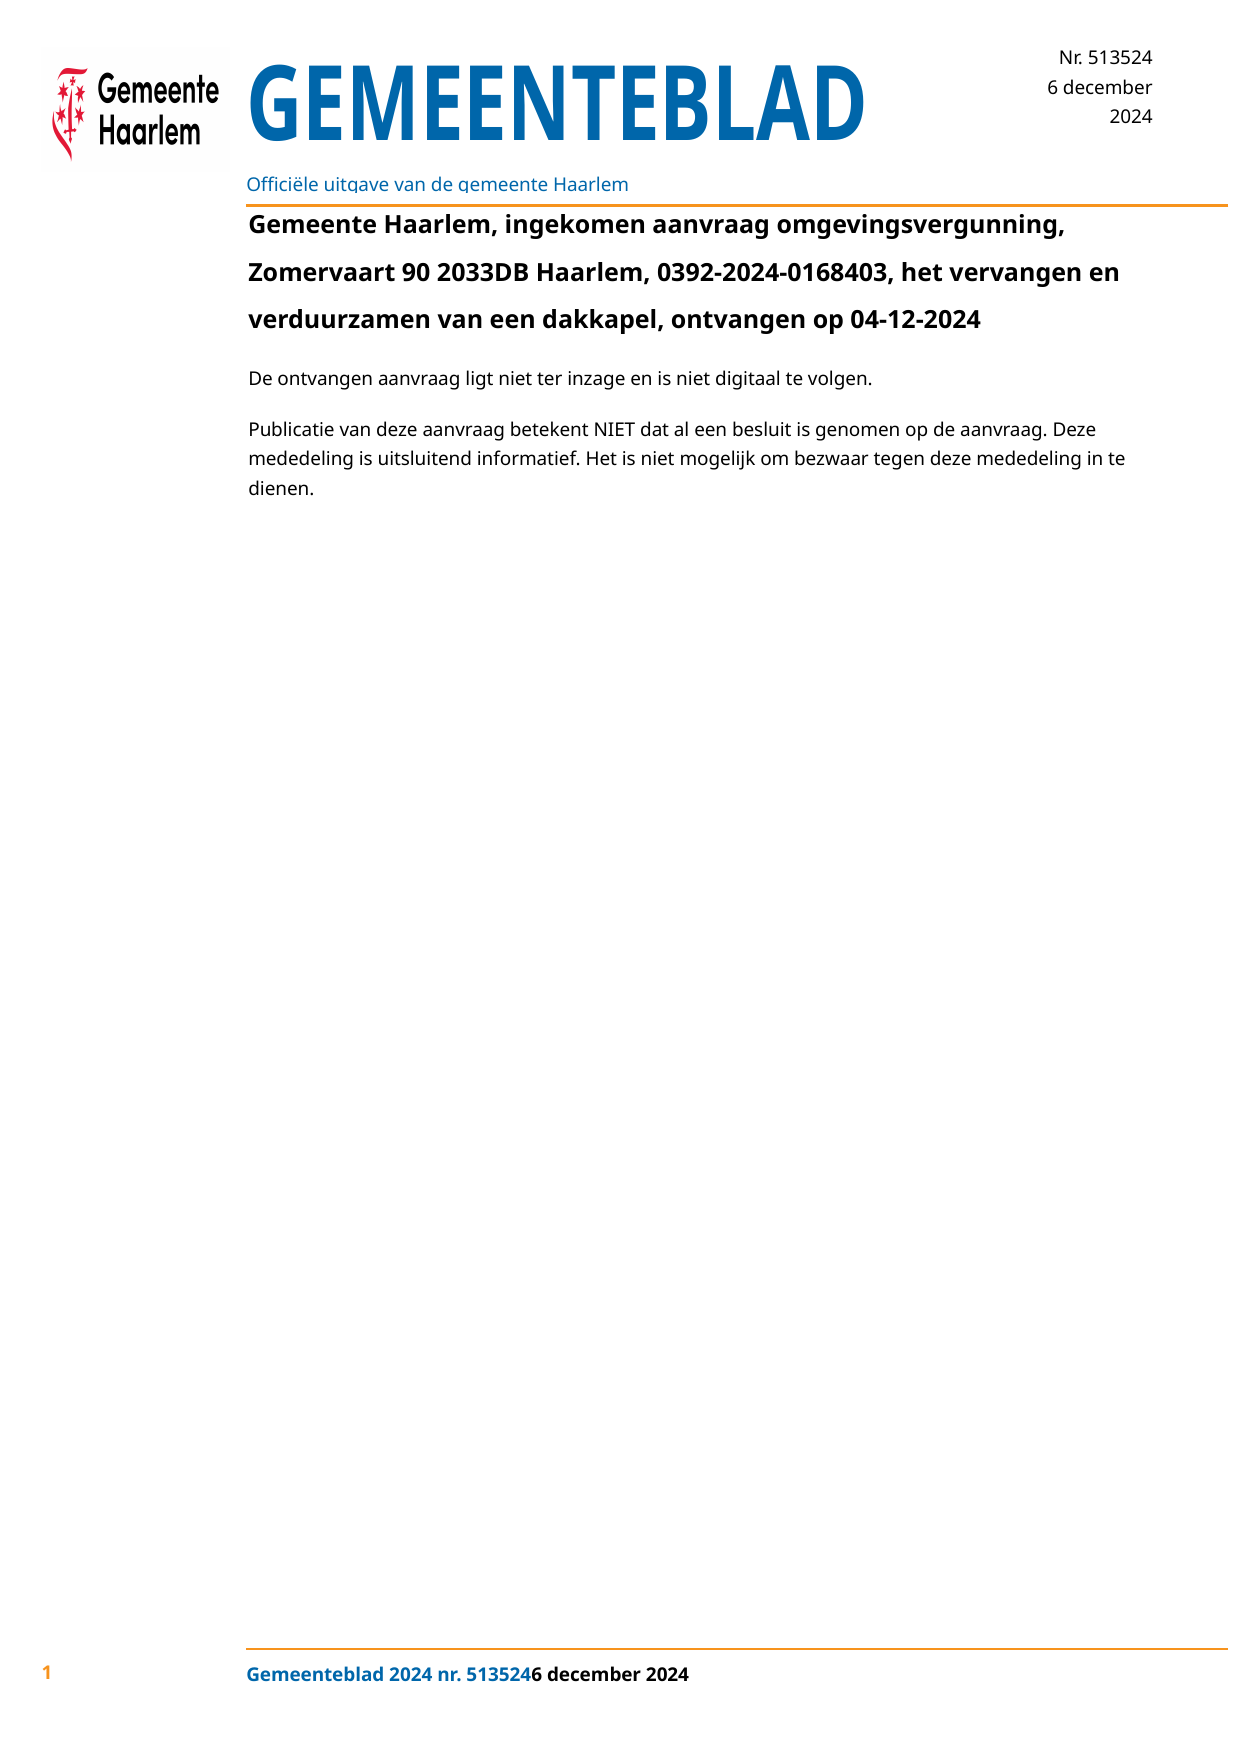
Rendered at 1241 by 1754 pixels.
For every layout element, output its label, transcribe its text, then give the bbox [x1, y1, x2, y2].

text Publicatie van deze aanvraag betekent NIET dat al een besluit is genomen op de aanvraag. Deze mededeling is uitsluitend informatief. Het is niet mogelijk om bezwaar tegen deze mededeling in te dienen. [248, 416, 1152, 501]
text De ontvangen aanvraag ligt niet ter inzage en is niet digitaal te volgen. [248, 366, 1152, 391]
text Gemeente Haarlem, ingekomen aanvraag omgevingsvergunning, Zomervaart 90 2033DB Haarlem, 0392-2024-0168403, het vervangen en verduurzamen van een dakkapel, ontvangen op 04-12-2024 [248, 207, 1152, 336]
picture [41, 47, 231, 172]
